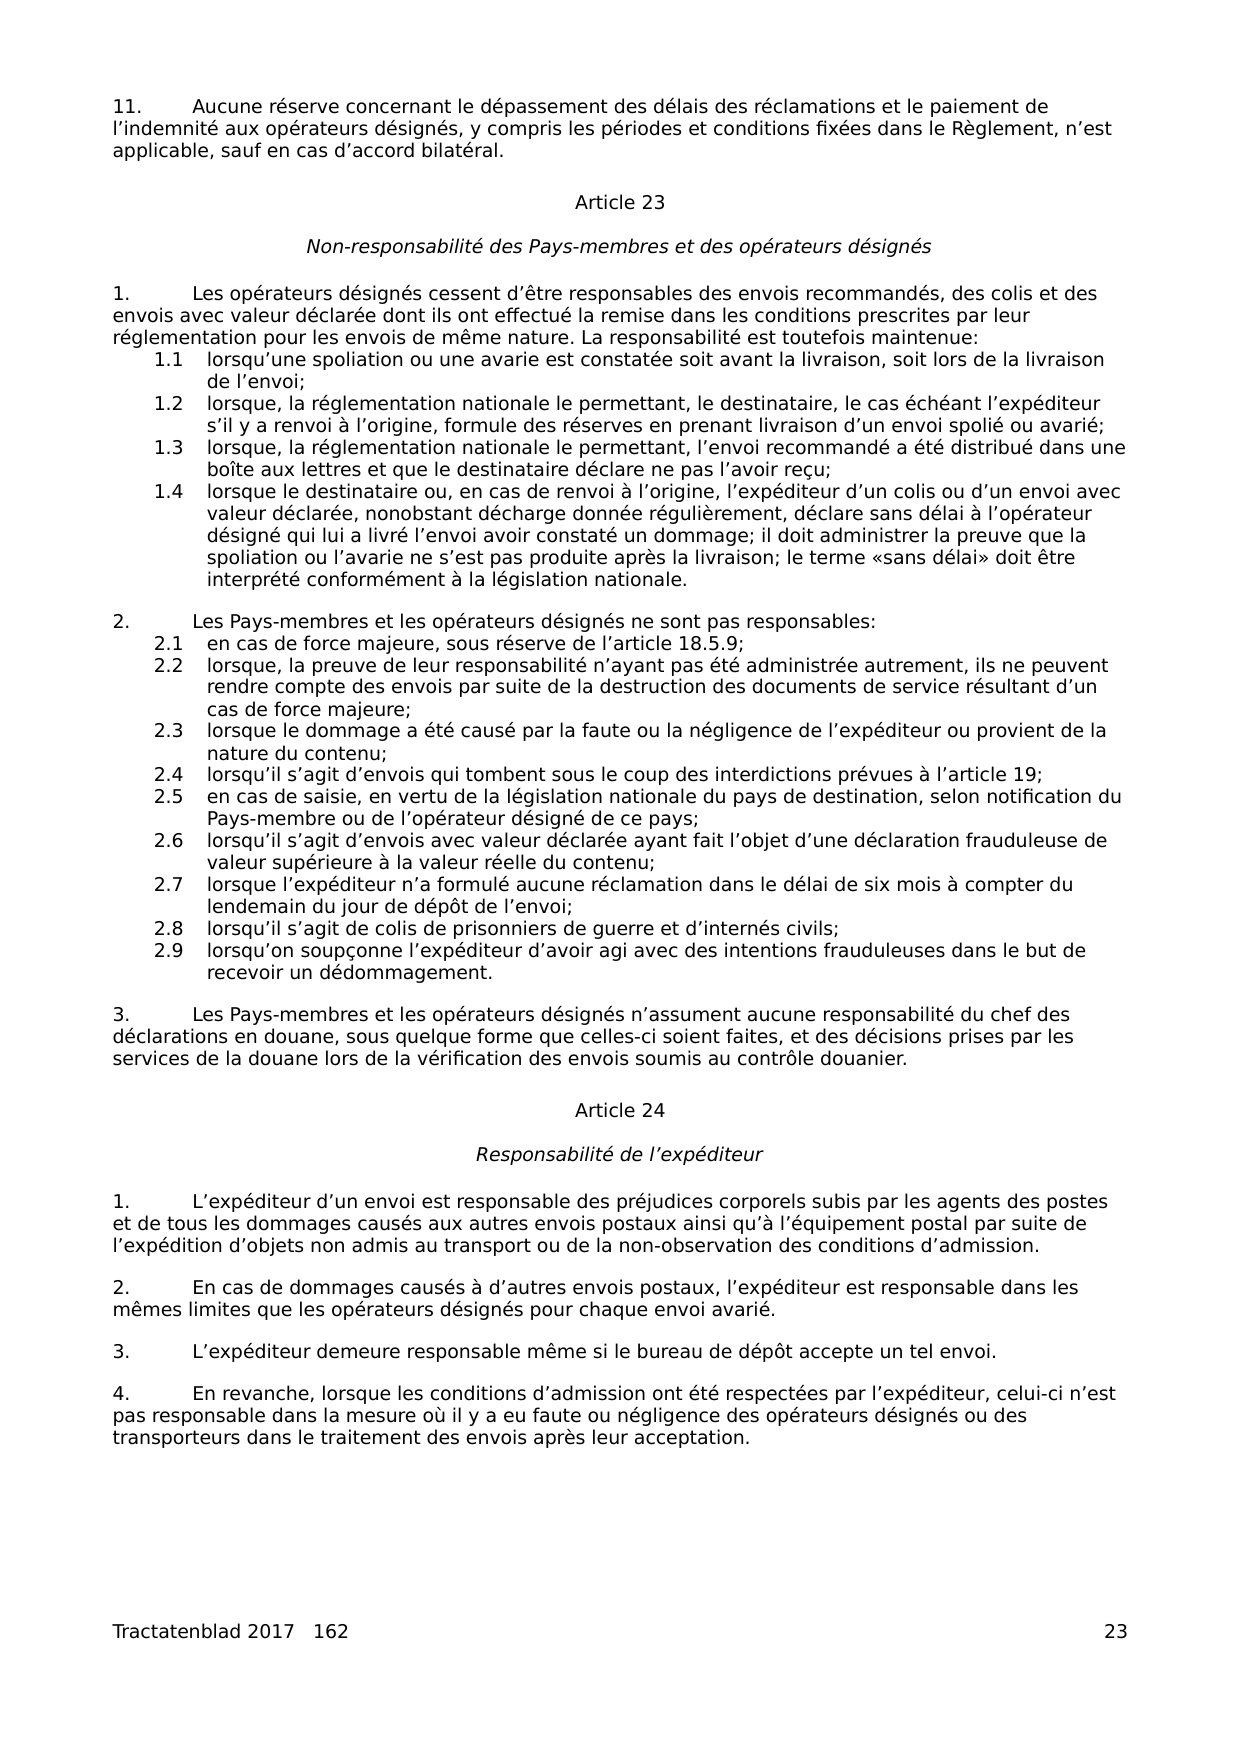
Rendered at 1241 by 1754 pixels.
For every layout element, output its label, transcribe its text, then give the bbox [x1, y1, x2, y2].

text 1.1 lorsqu’une spoliation ou une avarie est constatée soit avant la livraison, soit lors de la livraison de l’envoi; [153, 349, 1128, 393]
text 1.3 lorsque, la réglementation nationale le permettant, l’envoi recommandé a été distribué dans une boîte aux lettres et que le destinataire déclare ne pas l’avoir reçu; [153, 437, 1128, 481]
text 2.4 lorsqu’il s’agit d’envois qui tombent sous le coup des interdictions prévues à l’article 19; [153, 764, 1128, 786]
text 2.3 lorsque le dommage a été causé par la faute ou la négligence de l’expéditeur ou provient de la nature du contenu; [153, 720, 1128, 764]
text 2.2 lorsque, la preuve de leur responsabilité n’ayant pas été administrée autrement, ils ne peuvent rendre compte des envois par suite de la destruction des documents de service résultant d’un cas de force majeure; [153, 654, 1128, 720]
text 3. L’expéditeur demeure responsable même si le bureau de dépôt accepte un tel envoi. [112, 1341, 1128, 1363]
text 1. L’expéditeur d’un envoi est responsable des préjudices corporels subis par les agents des postes et de tous les dommages causés aux autres envois postaux ainsi qu’à l’équipement postal par suite de l’expédition d’objets non admis au transport ou de la non-observation des conditions d’admission. [112, 1191, 1128, 1257]
subtitle Article 23 Non-responsabilité des Pays-membres et des opérateurs désignés [112, 192, 1128, 258]
text 2. Les Pays-membres et les opérateurs désignés ne sont pas responsables: [112, 611, 1128, 632]
text 4. En revanche, lorsque les conditions d’admission ont été respectées par l’expéditeur, celui-ci n’est pas responsable dans la mesure où il y a eu faute ou négligence des opérateurs désignés ou des transporteurs dans le traitement des envois après leur acceptation. [112, 1383, 1128, 1449]
text 1. Les opérateurs désignés cessent d’être responsables des envois recommandés, des colis et des envois avec valeur déclarée dont ils ont effectué la remise dans les conditions prescrites par leur réglementation pour les envois de même nature. La responsabilité est toutefois maintenue: [112, 283, 1128, 349]
text 3. Les Pays-membres et les opérateurs désignés n’assument aucune responsabilité du chef des déclarations en douane, sous quelque forme que celles-ci soient faites, et des décisions prises par les services de la douane lors de la vérification des envois soumis au contrôle douanier. [112, 1004, 1128, 1070]
text 2.5 en cas de saisie, en vertu de la législation nationale du pays de destination, selon notification du Pays-membre ou de l’opérateur désigné de ce pays; [153, 786, 1128, 830]
text 2.9 lorsqu’on soupçonne l’expéditeur d’avoir agi avec des intentions frauduleuses dans le but de recevoir un dédommagement. [153, 940, 1128, 984]
subtitle Article 24 Responsabilité de l’expéditeur [112, 1100, 1128, 1166]
text 1.2 lorsque, la réglementation nationale le permettant, le destinataire, le cas échéant l’expéditeur s’il y a renvoi à l’origine, formule des réserves en prenant livraison d’un envoi spolié ou avarié; [153, 393, 1128, 437]
text 2.1 en cas de force majeure, sous réserve de l’article 18.5.9; [153, 632, 1128, 654]
text 2.6 lorsqu’il s’agit d’envois avec valeur déclarée ayant fait l’objet d’une déclaration frauduleuse de valeur supérieure à la valeur réelle du contenu; [153, 830, 1128, 874]
text 2.8 lorsqu’il s’agit de colis de prisonniers de guerre et d’internés civils; [153, 918, 1128, 940]
text 2.7 lorsque l’expéditeur n’a formulé aucune réclamation dans le délai de six mois à compter du lendemain du jour de dépôt de l’envoi; [153, 874, 1128, 918]
text 1.4 lorsque le destinataire ou, en cas de renvoi à l’origine, l’expéditeur d’un colis ou d’un envoi avec valeur déclarée, nonobstant décharge donnée régulièrement, déclare sans délai à l’opérateur désigné qui lui a livré l’envoi avoir constaté un dommage; il doit administrer la preuve que la spoliation ou l’avarie ne s’est pas produite après la livraison; le terme «sans délai» doit être interprété conformément à la législation nationale. [153, 481, 1128, 591]
text 11. Aucune réserve concernant le dépassement des délais des réclamations et le paiement de l’indemnité aux opérateurs désignés, y compris les périodes et conditions fixées dans le Règlement, n’est applicable, sauf en cas d’accord bilatéral. [112, 96, 1128, 162]
text 2. En cas de dommages causés à d’autres envois postaux, l’expéditeur est responsable dans les mêmes limites que les opérateurs désignés pour chaque envoi avarié. [112, 1277, 1128, 1321]
